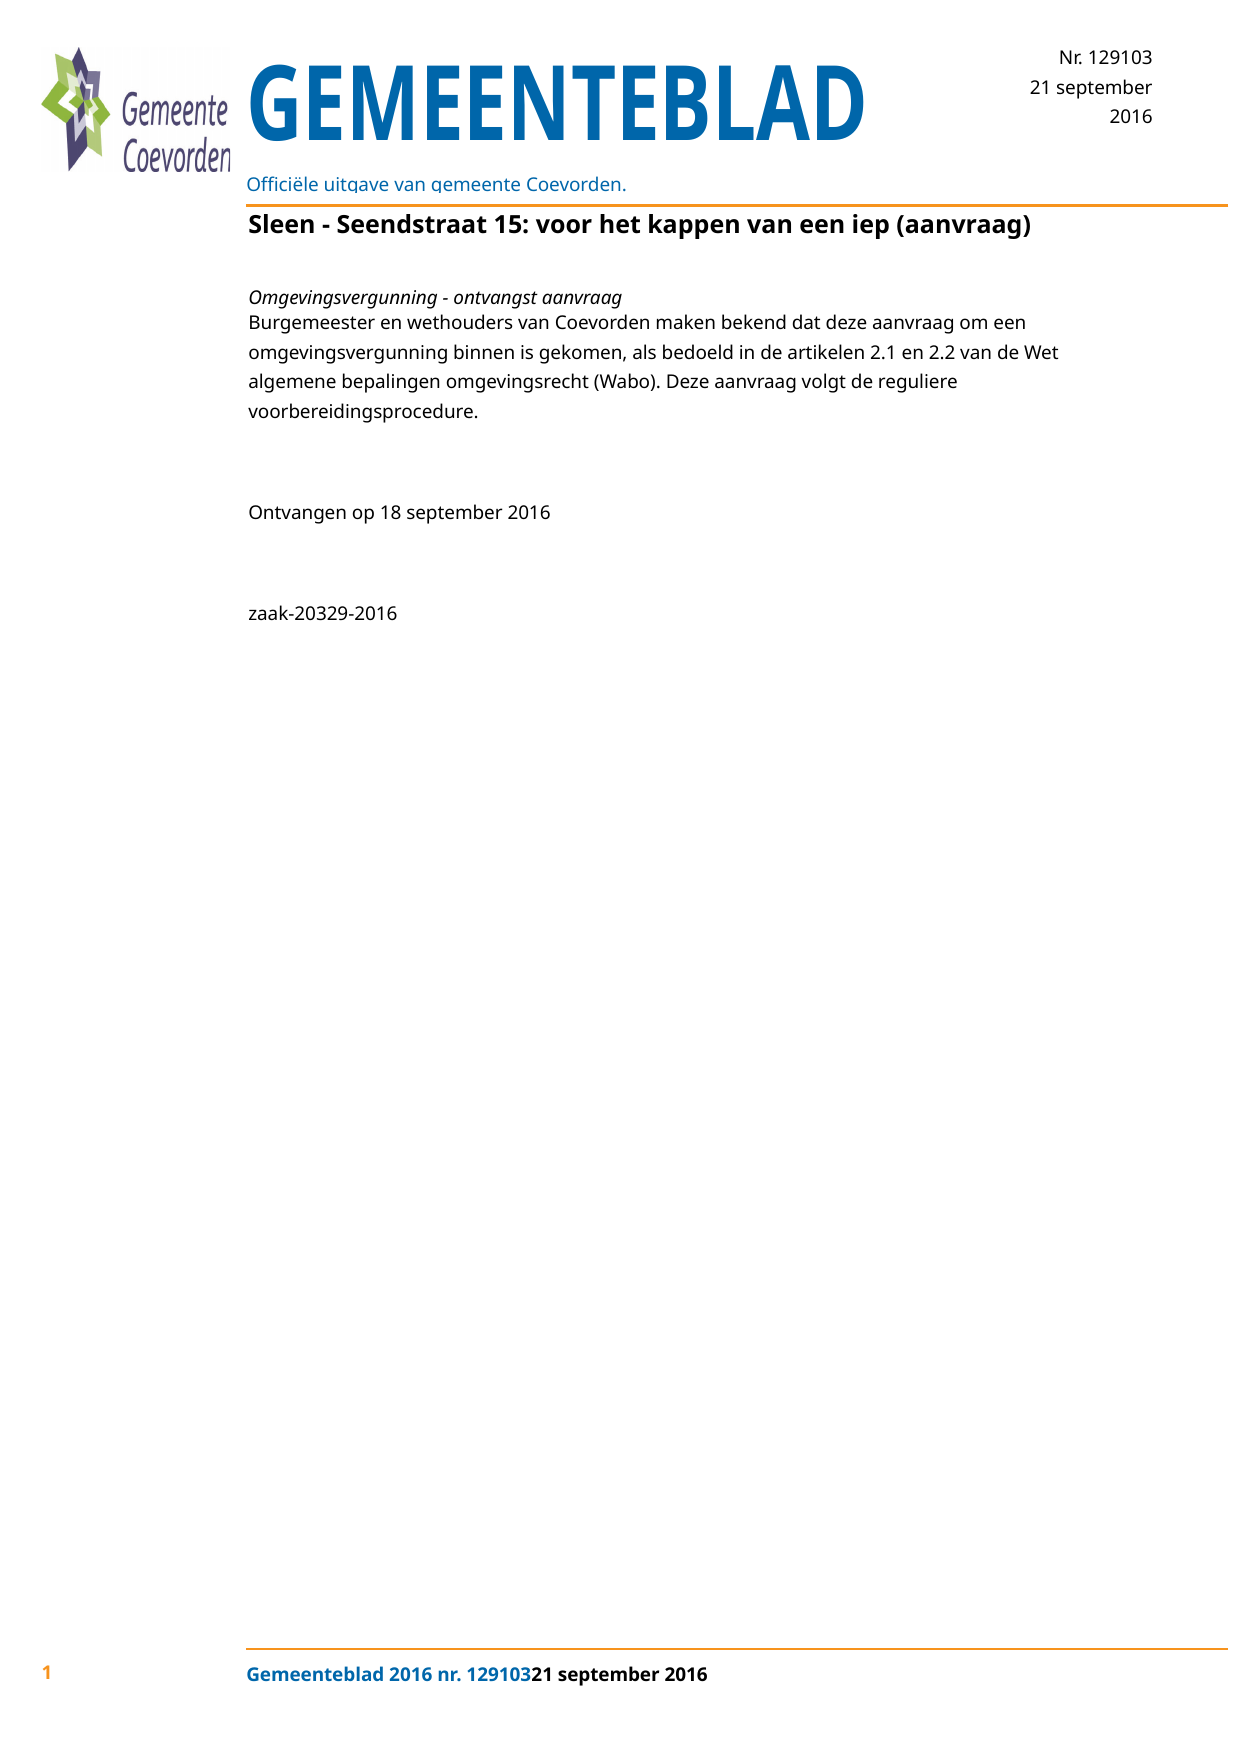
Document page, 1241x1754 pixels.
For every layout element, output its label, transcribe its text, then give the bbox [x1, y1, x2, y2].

picture [41, 47, 231, 172]
text Burgemeester en wethouders van Coevorden maken bekend dat deze aanvraag om een omgevingsvergunning binnen is gekomen, als bedoeld in de artikelen 2.1 en 2.2 van de Wet algemene bepalingen omgevingsrecht (Wabo). Deze aanvraag volgt de reguliere voorbereidingsprocedure. [248, 309, 1152, 424]
text Omgevingsvergunning - ontvangst aanvraag [248, 284, 1152, 309]
text zaak-20329-2016 [248, 600, 1152, 626]
text Sleen - Seendstraat 15: voor het kappen van een iep (aanvraag) [248, 207, 1152, 241]
text Ontvangen op 18 september 2016 [248, 499, 1152, 525]
